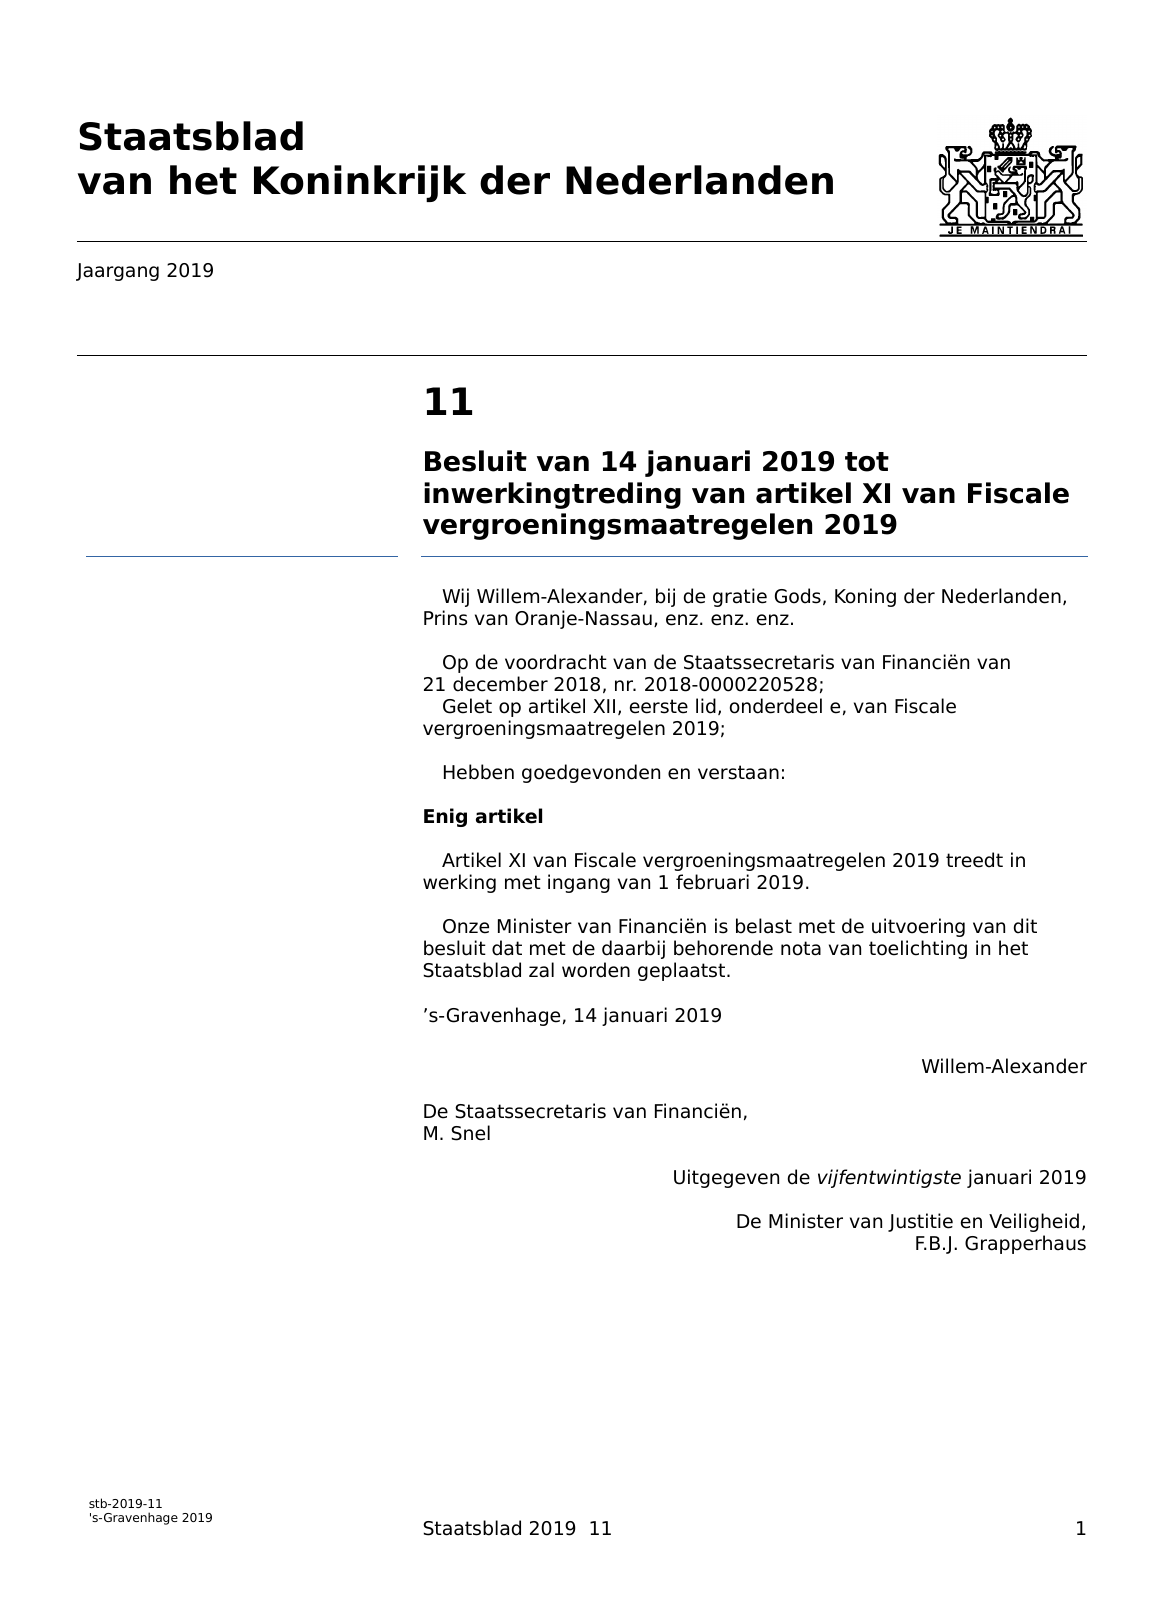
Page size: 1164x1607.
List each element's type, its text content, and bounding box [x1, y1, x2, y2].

text stb-2019-11 [88, 1497, 323, 1511]
table_cell Jaargang 2019 [77, 242, 1087, 355]
table_header [886, 100, 1087, 241]
subtitle 11 [422, 381, 1087, 424]
text Hebben goedgevonden en verstaan: [422, 762, 1087, 784]
text Artikel XI van Fiscale vergroeningsmaatregelen 2019 treedt in werking met ingang van 1 februari 2019. [422, 850, 1087, 894]
text Onze Minister van Financiën is belast met de uitvoering van dit besluit dat met de daarbij behorende nota van toelichting in het Staatsblad zal worden geplaatst. [422, 916, 1087, 982]
text ’s-Gravenhage, 14 januari 2019 [422, 1004, 1087, 1026]
text Op de voordracht van de Staatssecretaris van Financiën van 21 december 2018, nr. 2018-0000220528; [422, 652, 1087, 696]
text De Staatssecretaris van Financiën, M. Snel [422, 1101, 1087, 1144]
text 's-Gravenhage 2019 [88, 1511, 323, 1525]
text Willem-Alexander [422, 1056, 1087, 1078]
subtitle Enig artikel [422, 806, 1087, 828]
text Gelet op artikel XII, eerste lid, onderdeel e, van Fiscale vergroeningsmaatregelen 2019; [422, 696, 1087, 740]
table_header Staatsblad van het Koninkrijk der Nederlanden [77, 100, 886, 241]
text Besluit van 14 januari 2019 tot inwerkingtreding van artikel XI van Fiscale vergroeningsmaatregelen 2019 [422, 447, 1087, 541]
text Uitgegeven de vijfentwintigste januari 2019 [422, 1167, 1087, 1189]
text De Minister van Justitie en Veiligheid, F.B.J. Grapperhaus [422, 1211, 1087, 1255]
text Wij Willem-Alexander, bij de gratie Gods, Koning der Nederlanden, Prins van Oranje-Nassau, enz. enz. enz. [422, 586, 1087, 629]
picture [936, 115, 1087, 240]
